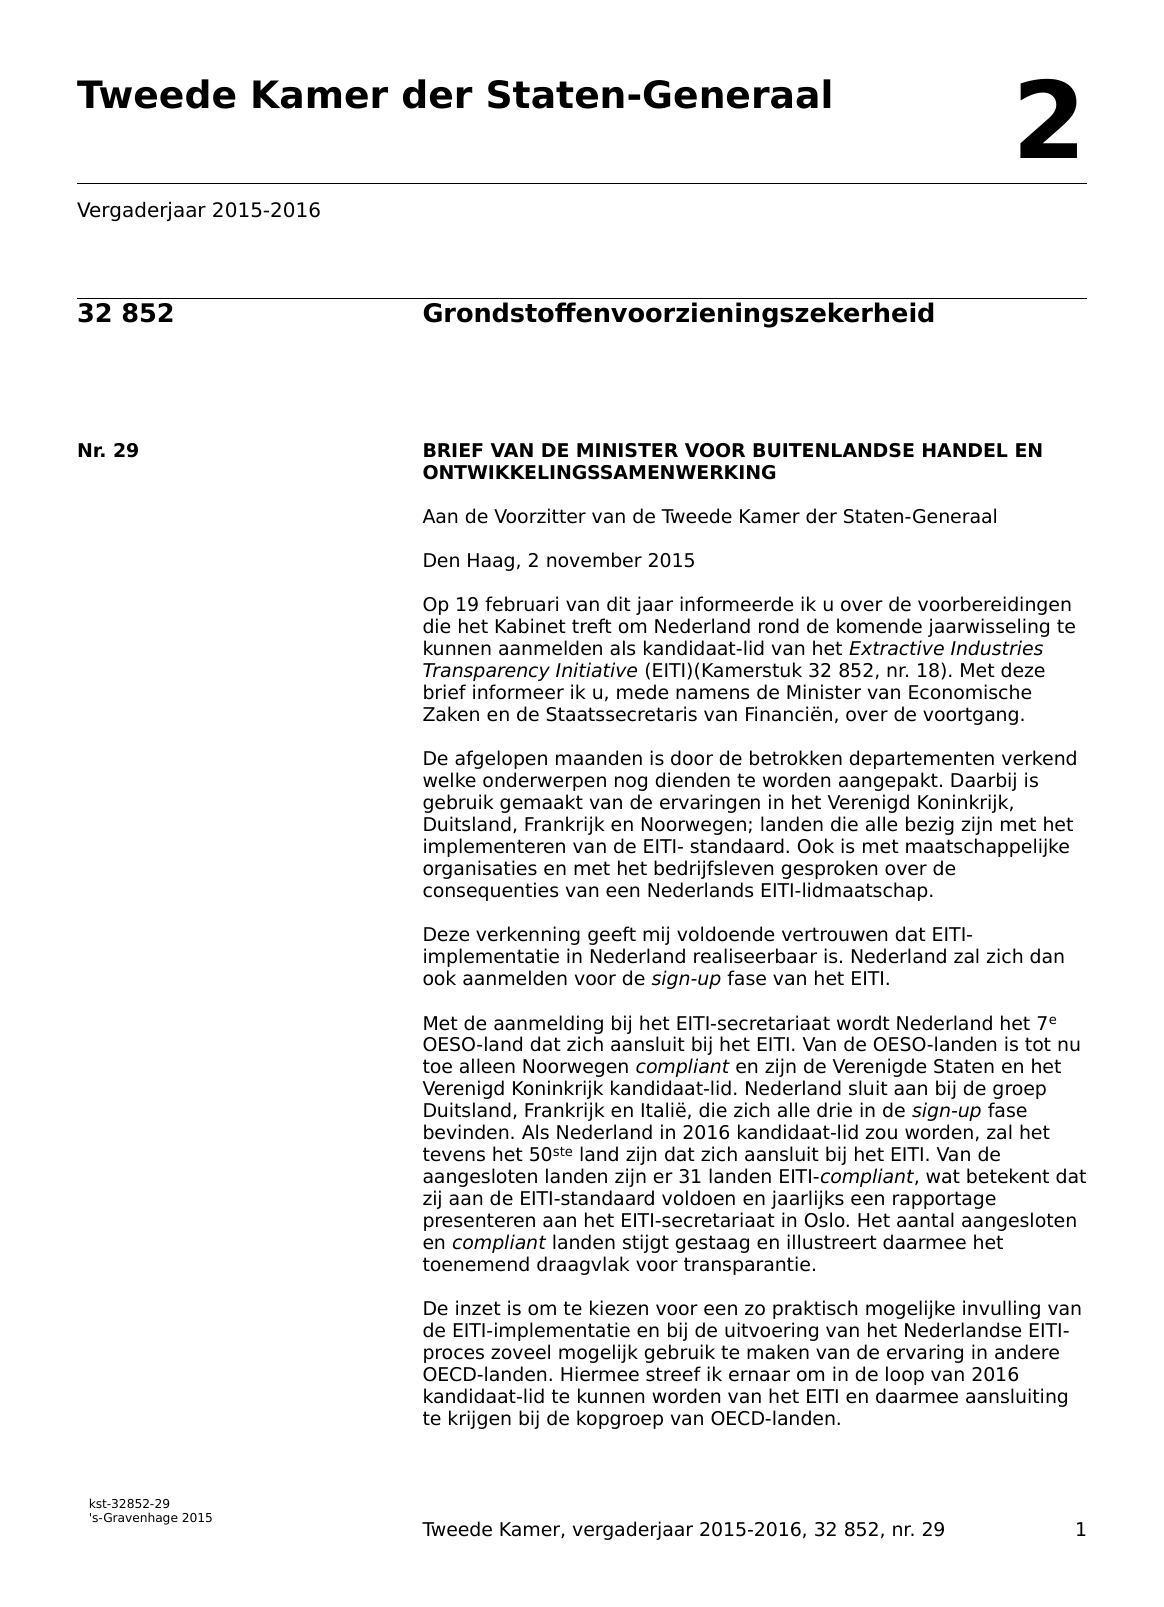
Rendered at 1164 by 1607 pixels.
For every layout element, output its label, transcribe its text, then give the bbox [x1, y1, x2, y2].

text 's-Gravenhage 2015 [88, 1511, 323, 1525]
table_cell Vergaderjaar 2015-2016 [77, 184, 1087, 298]
text Met de aanmelding bij het EITI-secretariaat wordt Nederland het 7e OESO-land dat zich aansluit bij het EITI. Van de OESO-landen is tot nu toe alleen Noorwegen compliant en zijn de Verenigde Staten en het Verenigd Koninkrijk kandidaat-lid. Nederland sluit aan bij de groep Duitsland, Frankrijk en Italië, die zich alle drie in de sign-up fase bevinden. Als Nederland in 2016 kandidaat-lid zou worden, zal het tevens het 50ste land zijn dat zich aansluit bij het EITI. Van de aangesloten landen zijn er 31 landen EITI-compliant, wat betekent dat zij aan de EITI-standaard voldoen en jaarlijks een rapportage presenteren aan het EITI-secretariaat in Oslo. Het aantal aangesloten en compliant landen stijgt gestaag en illustreert daarmee het toenemend draagvlak voor transparantie. [422, 1012, 1087, 1276]
text Den Haag, 2 november 2015 [422, 550, 1087, 572]
text Aan de Voorzitter van de Tweede Kamer der Staten-Generaal [422, 506, 1087, 528]
subtitle 32 852 Grondstoffenvoorzieningszekerheid [77, 299, 1087, 329]
subtitle Nr. 29 BRIEF VAN DE MINISTER VOOR BUITENLANDSE HANDEL EN ONTWIKKELINGSSAMENWERKING [77, 440, 1087, 484]
table_header 2 [886, 59, 1087, 183]
table_header Tweede Kamer der Staten-Generaal [77, 59, 886, 183]
text De inzet is om te kiezen voor een zo praktisch mogelijke invulling van de EITI-implementatie en bij de uitvoering van het Nederlandse EITI-proces zoveel mogelijk gebruik te maken van de ervaring in andere OECD-landen. Hiermee streef ik ernaar om in de loop van 2016 kandidaat-lid te kunnen worden van het EITI en daarmee aansluiting te krijgen bij de kopgroep van OECD-landen. [422, 1298, 1087, 1430]
text De afgelopen maanden is door de betrokken departementen verkend welke onderwerpen nog dienden te worden aangepakt. Daarbij is gebruik gemaakt van de ervaringen in het Verenigd Koninkrijk, Duitsland, Frankrijk en Noorwegen; landen die alle bezig zijn met het implementeren van de EITI- standaard. Ook is met maatschappelijke organisaties en met het bedrijfsleven gesproken over de consequenties van een Nederlands EITI-lidmaatschap. [422, 748, 1087, 902]
text kst-32852-29 [88, 1497, 323, 1511]
text Deze verkenning geeft mij voldoende vertrouwen dat EITI-implementatie in Nederland realiseerbaar is. Nederland zal zich dan ook aanmelden voor de sign-up fase van het EITI. [422, 924, 1087, 990]
text Op 19 februari van dit jaar informeerde ik u over de voorbereidingen die het Kabinet treft om Nederland rond de komende jaarwisseling te kunnen aanmelden als kandidaat-lid van het Extractive Industries Transparency Initiative (EITI)(Kamerstuk 32 852, nr. 18). Met deze brief informeer ik u, mede namens de Minister van Economische Zaken en de Staatssecretaris van Financiën, over de voortgang. [422, 594, 1087, 726]
